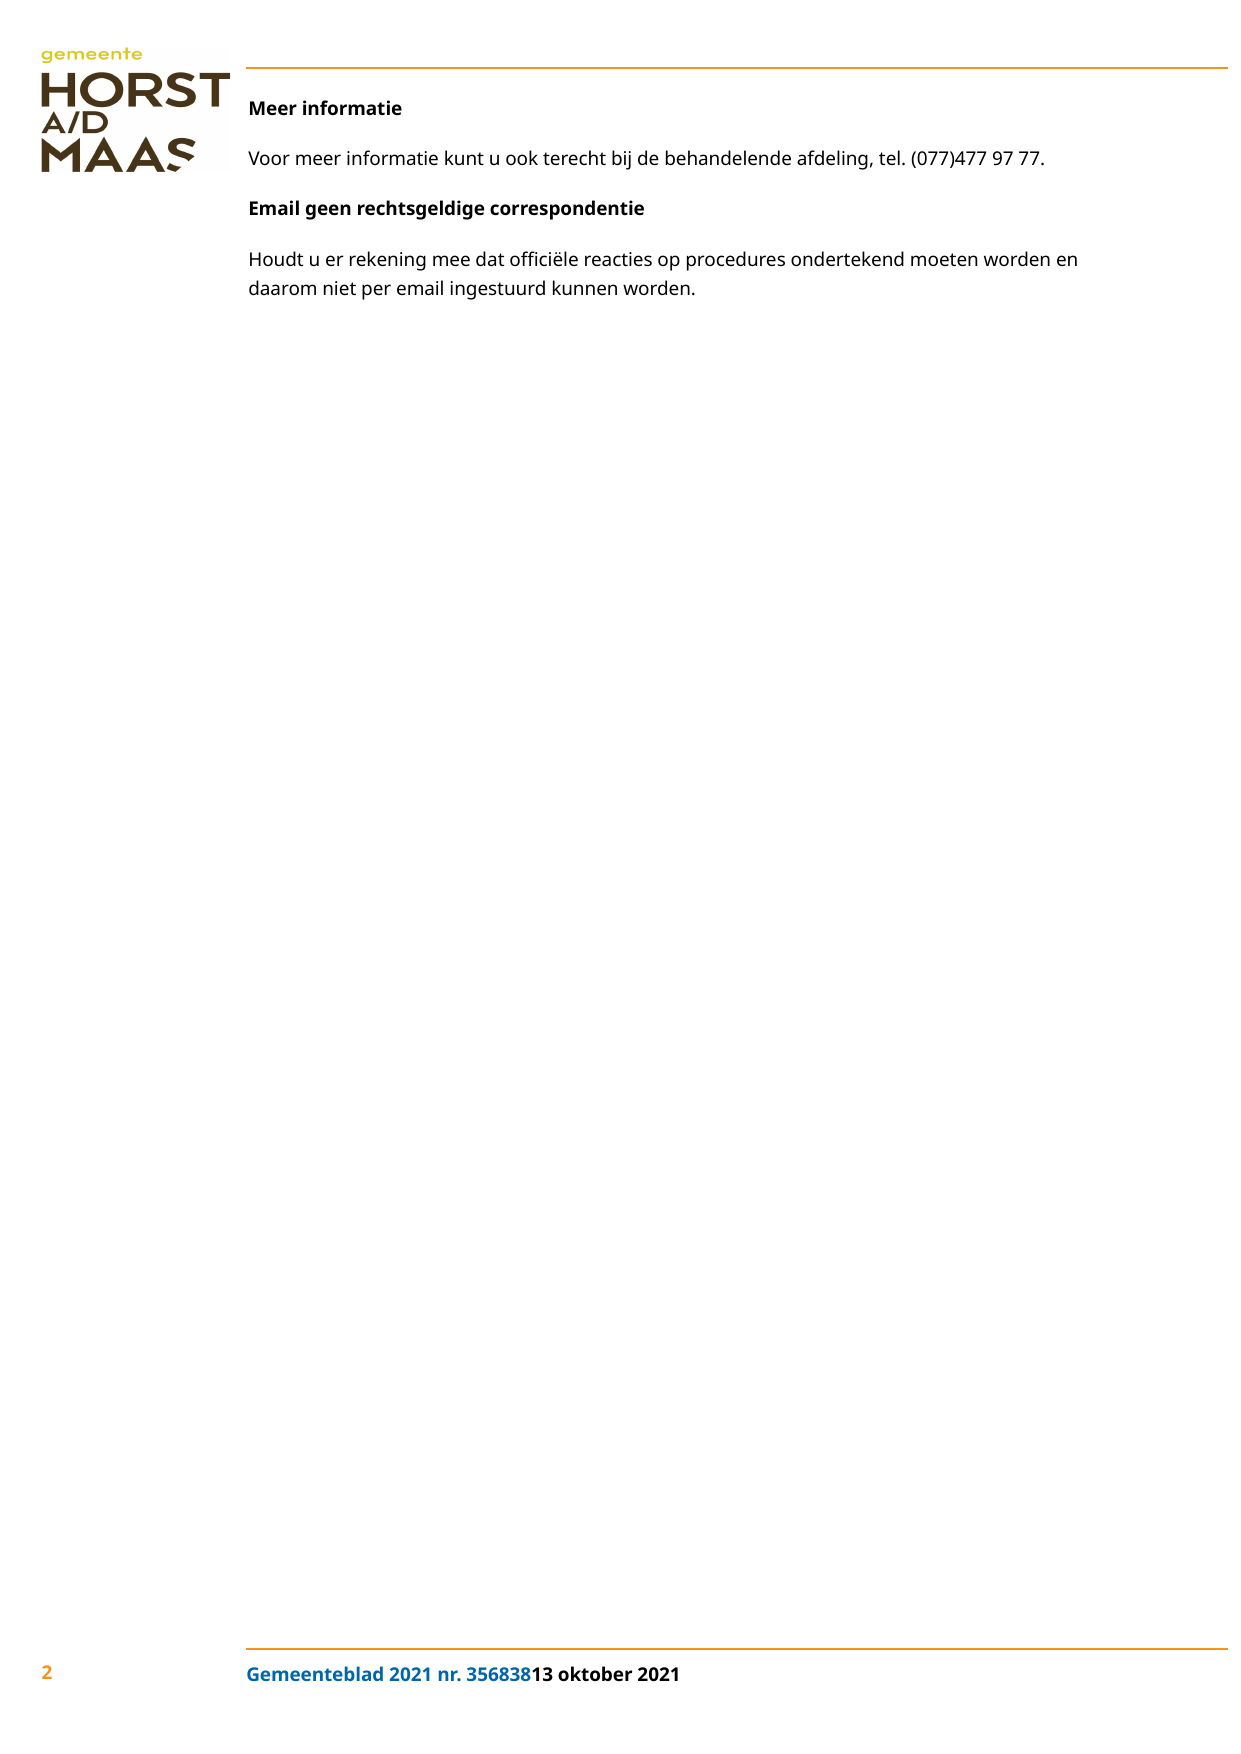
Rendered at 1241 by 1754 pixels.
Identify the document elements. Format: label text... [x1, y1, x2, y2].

picture [41, 47, 231, 172]
text Meer informatie [248, 95, 1152, 121]
text Houdt u er rekening mee dat officiële reacties op procedures ondertekend moeten worden en daarom niet per email ingestuurd kunnen worden. [248, 246, 1152, 301]
text Voor meer informatie kunt u ook terecht bij de behandelende afdeling, tel. (077)477 97 77. [248, 145, 1152, 171]
text Email geen rechtsgeldige correspondentie [248, 196, 1152, 221]
